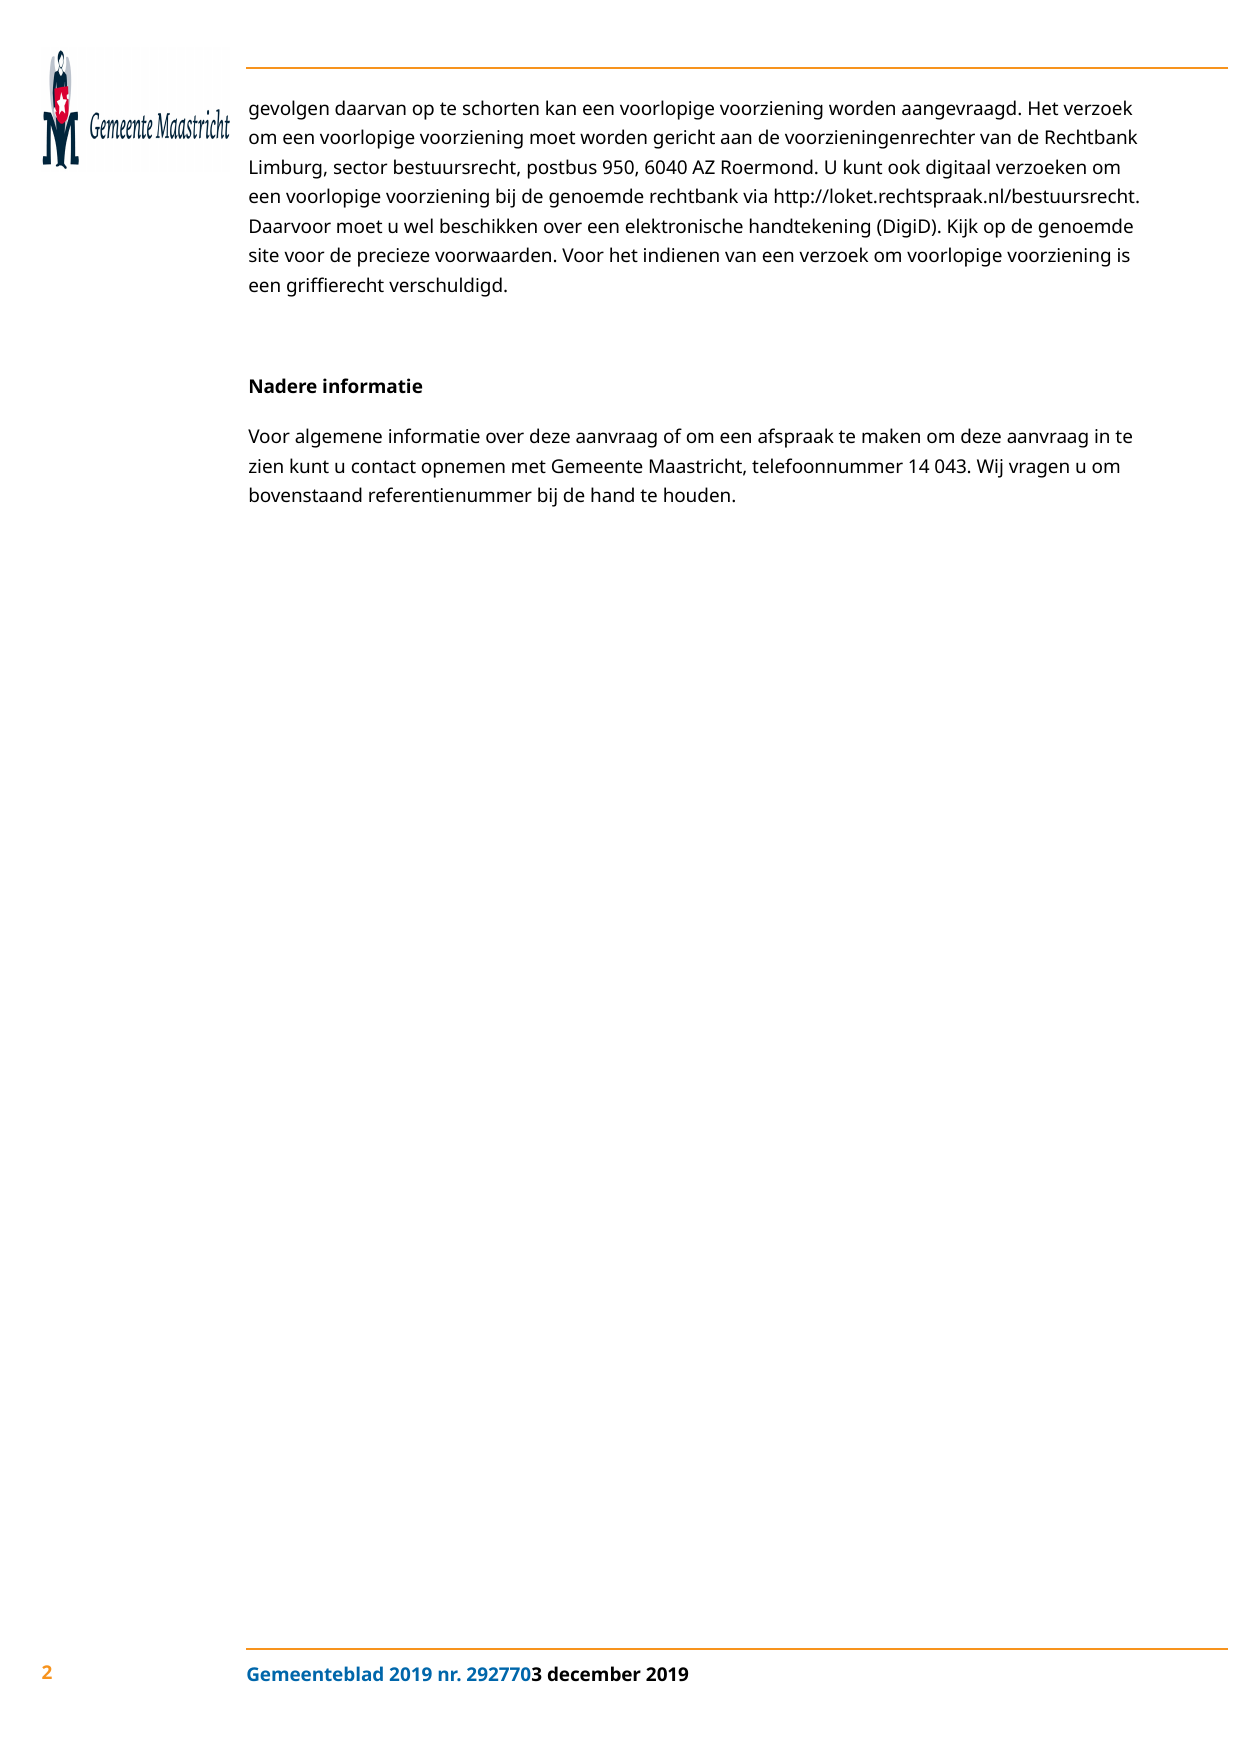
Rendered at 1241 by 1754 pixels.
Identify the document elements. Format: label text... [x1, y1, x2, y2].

text Nadere informatie [248, 373, 1152, 399]
picture [41, 47, 231, 172]
text gevolgen daarvan op te schorten kan een voorlopige voorziening worden aangevraagd. Het verzoek om een voorlopige voorziening moet worden gericht aan de voorzieningenrechter van de Rechtbank Limburg, sector bestuursrecht, postbus 950, 6040 AZ Roermond. U kunt ook digitaal verzoeken om een voorlopige voorziening bij de genoemde rechtbank via http://loket.rechtspraak.nl/bestuursrecht. Daarvoor moet u wel beschikken over een elektronische handtekening (DigiD). Kijk op de genoemde site voor de precieze voorwaarden. Voor het indienen van een verzoek om voorlopige voorziening is een griffierecht verschuldigd. [248, 95, 1152, 298]
text Voor algemene informatie over deze aanvraag of om een afspraak te maken om deze aanvraag in te zien kunt u contact opnemen met Gemeente Maastricht, telefoonnummer 14 043. Wij vragen u om bovenstaand referentienummer bij de hand te houden. [248, 423, 1152, 508]
